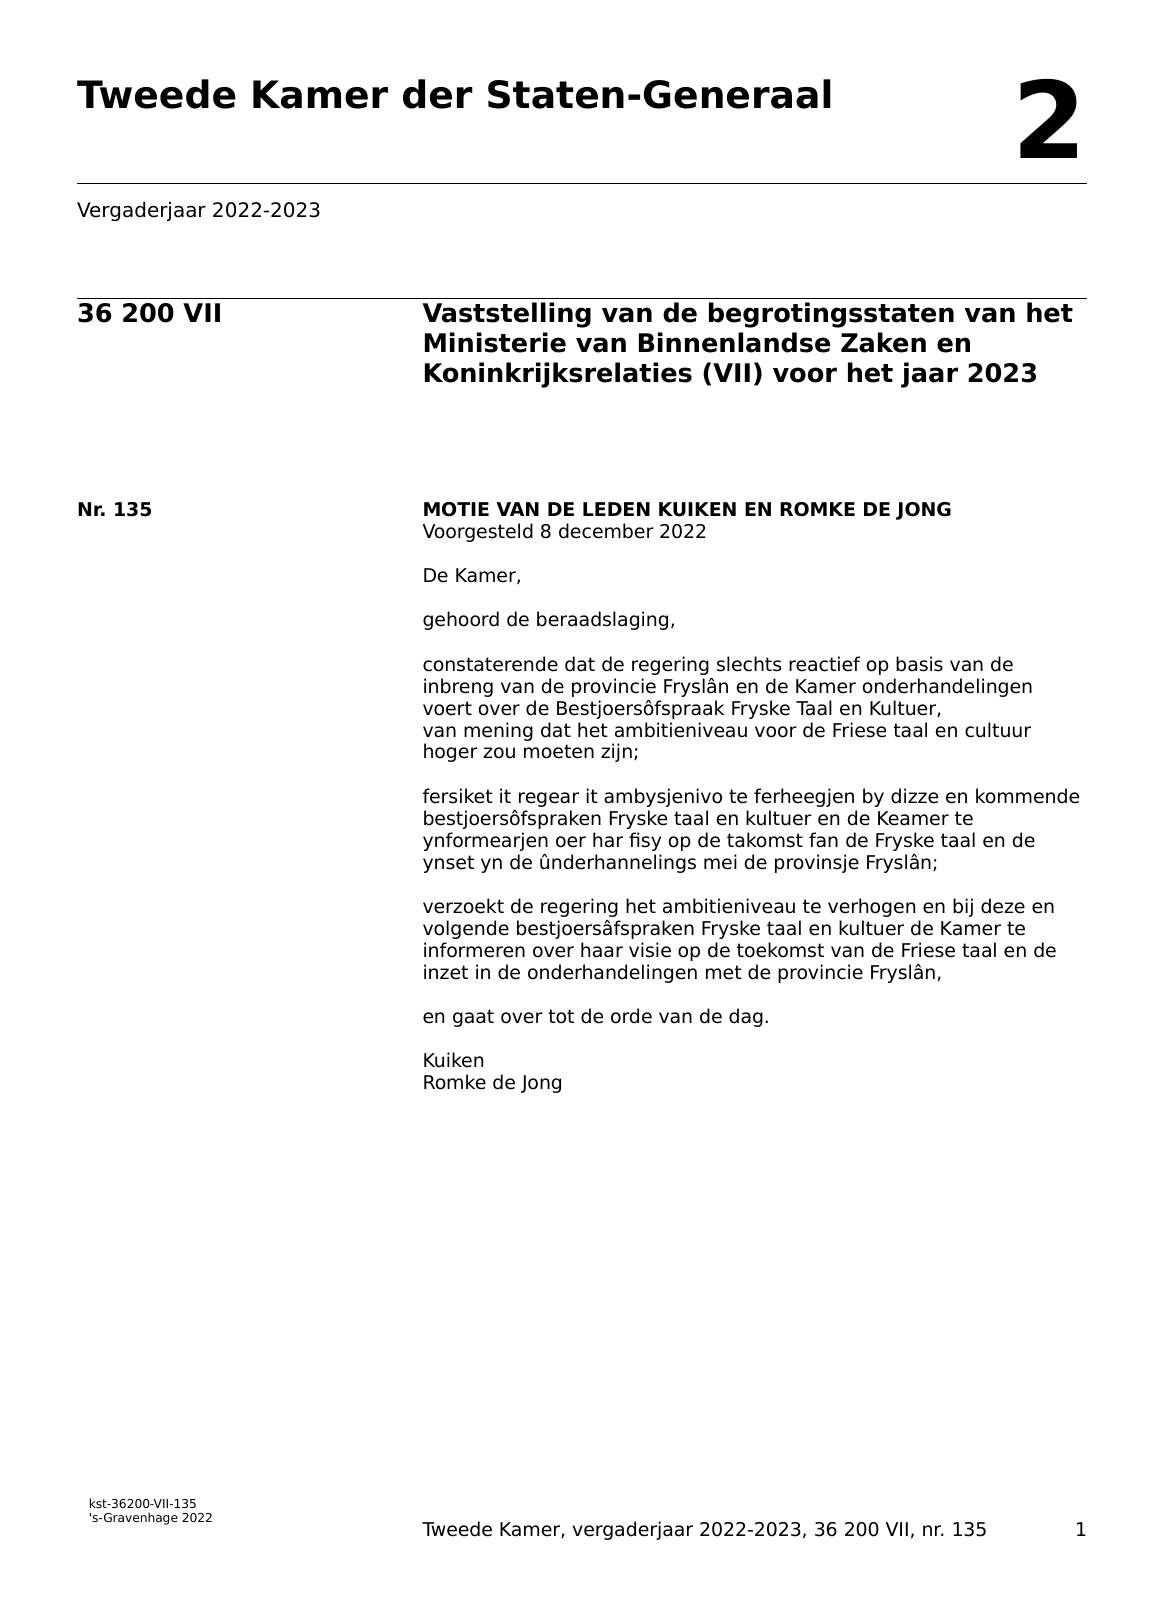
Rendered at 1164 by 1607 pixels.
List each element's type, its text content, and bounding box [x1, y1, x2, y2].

text De Kamer, [422, 565, 1087, 587]
text Voorgesteld 8 december 2022 [422, 521, 1087, 543]
text Kuiken [422, 1050, 1087, 1072]
text en gaat over tot de orde van de dag. [422, 1006, 1087, 1028]
text kst-36200-VII-135 [88, 1497, 323, 1511]
text fersiket it regear it ambysjenivo te ferheegjen by dizze en kommende bestjoersôfspraken Fryske taal en kultuer en de Keamer te ynformearjen oer har fisy op de takomst fan de Fryske taal en de ynset yn de ûnderhannelings mei de provinsje Fryslân; [422, 786, 1087, 873]
text verzoekt de regering het ambitieniveau te verhogen en bij deze en volgende bestjoersâfspraken Fryske taal en kultuer de Kamer te informeren over haar visie op de toekomst van de Friese taal en de inzet in de onderhandelingen met de provincie Fryslân, [422, 896, 1087, 984]
table_header Tweede Kamer der Staten-Generaal [77, 59, 886, 183]
text van mening dat het ambitieniveau voor de Friese taal en cultuur hoger zou moeten zijn; [422, 719, 1087, 763]
text Romke de Jong [422, 1072, 1087, 1094]
table_cell Vergaderjaar 2022-2023 [77, 184, 1087, 298]
text constaterende dat de regering slechts reactief op basis van de inbreng van de provincie Fryslân en de Kamer onderhandelingen voert over de Bestjoersôfspraak Fryske Taal en Kultuer, [422, 653, 1087, 719]
text gehoord de beraadslaging, [422, 609, 1087, 631]
table_header 2 [886, 59, 1087, 183]
text 's-Gravenhage 2022 [88, 1511, 323, 1525]
subtitle Nr. 135 MOTIE VAN DE LEDEN KUIKEN EN ROMKE DE JONG [77, 499, 1087, 521]
subtitle 36 200 VII Vaststelling van de begrotingsstaten van het Ministerie van Binnenlandse Zaken en Koninkrijksrelaties (VII) voor het jaar 2023 [77, 299, 1087, 388]
